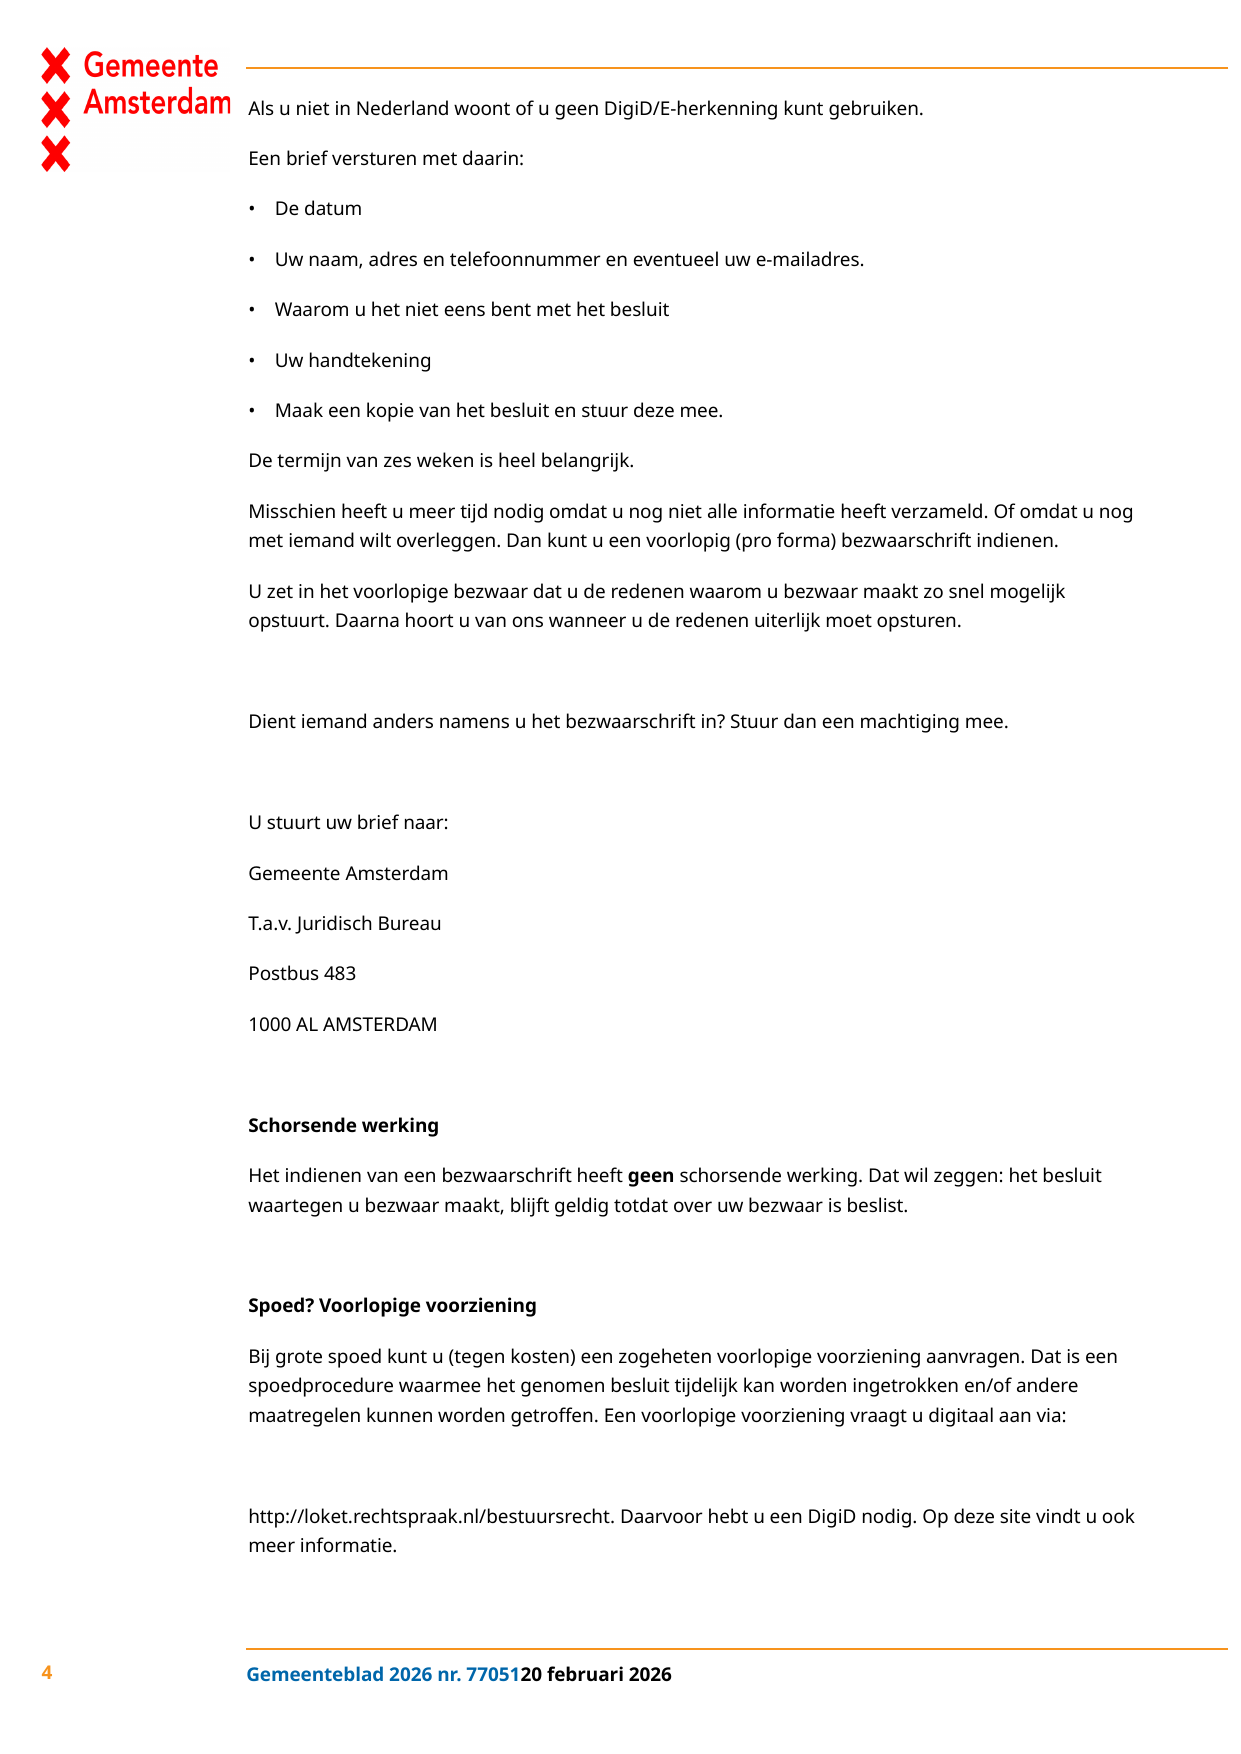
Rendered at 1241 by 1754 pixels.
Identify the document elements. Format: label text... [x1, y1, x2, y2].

text Dient iemand anders namens u het bezwaarschrift in? Stuur dan een machtiging mee. [248, 708, 1152, 734]
text 1000 AL AMSTERDAM [248, 1011, 1152, 1037]
text Spoed? Voorlopige voorziening [248, 1293, 1152, 1318]
text De termijn van zes weken is heel belangrijk. [248, 448, 1152, 473]
text Misschien heeft u meer tijd nodig omdat u nog niet alle informatie heeft verzameld. Of omdat u nog met iemand wilt overleggen. Dan kunt u een voorlopig (pro forma) bezwaarschrift indienen. [248, 498, 1152, 553]
text Gemeente Amsterdam [248, 860, 1152, 886]
text • Uw naam, adres en telefoonnummer en eventueel uw e-mailadres. [248, 246, 1152, 272]
text Het indienen van een bezwaarschrift heeft geen schorsende werking. Dat wil zeggen: het besluit waartegen u bezwaar maakt, blijft geldig totdat over uw bezwaar is beslist. [248, 1162, 1152, 1218]
text • Waarom u het niet eens bent met het besluit [248, 296, 1152, 322]
text Bij grote spoed kunt u (tegen kosten) een zogeheten voorlopige voorziening aanvragen. Dat is een spoedprocedure waarmee het genomen besluit tijdelijk kan worden ingetrokken en/of andere maatregelen kunnen worden getroffen. Een voorlopige voorziening vraagt u digitaal aan via: [248, 1343, 1152, 1428]
text Een brief versturen met daarin: [248, 145, 1152, 171]
text • De datum [248, 196, 1152, 221]
text Postbus 483 [248, 961, 1152, 986]
text • Maak een kopie van het besluit en stuur deze mee. [248, 397, 1152, 423]
text • Uw handtekening [248, 347, 1152, 373]
text Als u niet in Nederland woont of u geen DigiD/E-herkenning kunt gebruiken. [248, 95, 1152, 121]
text U stuurt uw brief naar: [248, 809, 1152, 835]
text http://loket.rechtspraak.nl/bestuursrecht. Daarvoor hebt u een DigiD nodig. Op deze site vindt u ook meer informatie. [248, 1503, 1152, 1558]
text U zet in het voorlopige bezwaar dat u de redenen waarom u bezwaar maakt zo snel mogelijk opstuurt. Daarna hoort u van ons wanneer u de redenen uiterlijk moet opsturen. [248, 578, 1152, 633]
text Schorsende werking [248, 1112, 1152, 1138]
text T.a.v. Juridisch Bureau [248, 910, 1152, 936]
picture [41, 47, 231, 172]
